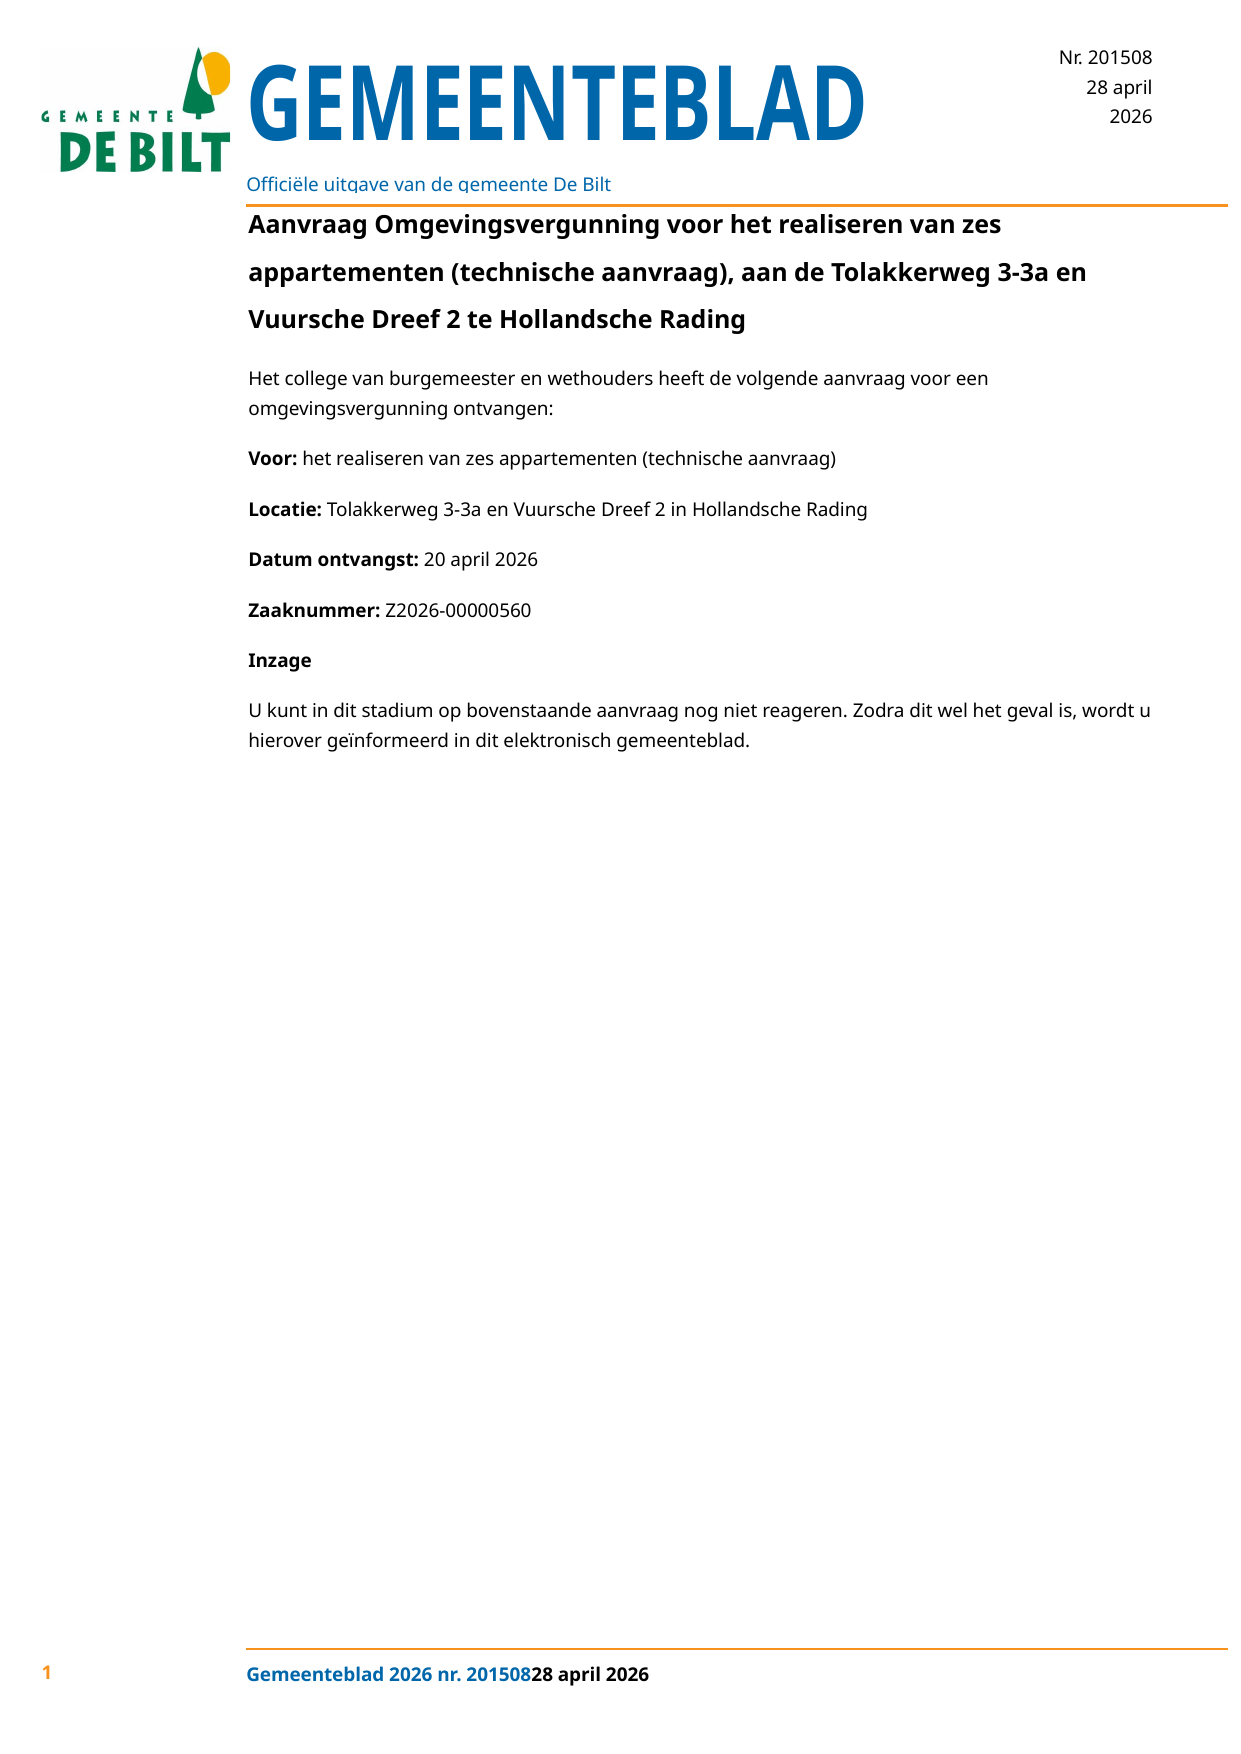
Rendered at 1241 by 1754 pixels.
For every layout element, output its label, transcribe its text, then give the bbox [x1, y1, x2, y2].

text Voor: het realiseren van zes appartementen (technische aanvraag) [248, 446, 1152, 471]
text Datum ontvangst: 20 april 2026 [248, 546, 1152, 572]
text Zaaknummer: Z2026-00000560 [248, 597, 1152, 622]
text Locatie: Tolakkerweg 3-3a en Vuursche Dreef 2 in Hollandsche Rading [248, 496, 1152, 522]
text Het college van burgemeester en wethouders heeft de volgende aanvraag voor een omgevingsvergunning ontvangen: [248, 366, 1152, 421]
text U kunt in dit stadium op bovenstaande aanvraag nog niet reageren. Zodra dit wel het geval is, wordt u hierover geïnformeerd in dit elektronisch gemeenteblad. [248, 698, 1152, 753]
picture [41, 47, 231, 172]
text Inzage [248, 647, 1152, 673]
text Aanvraag Omgevingsvergunning voor het realiseren van zes appartementen (technische aanvraag), aan de Tolakkerweg 3-3a en Vuursche Dreef 2 te Hollandsche Rading [248, 207, 1152, 336]
